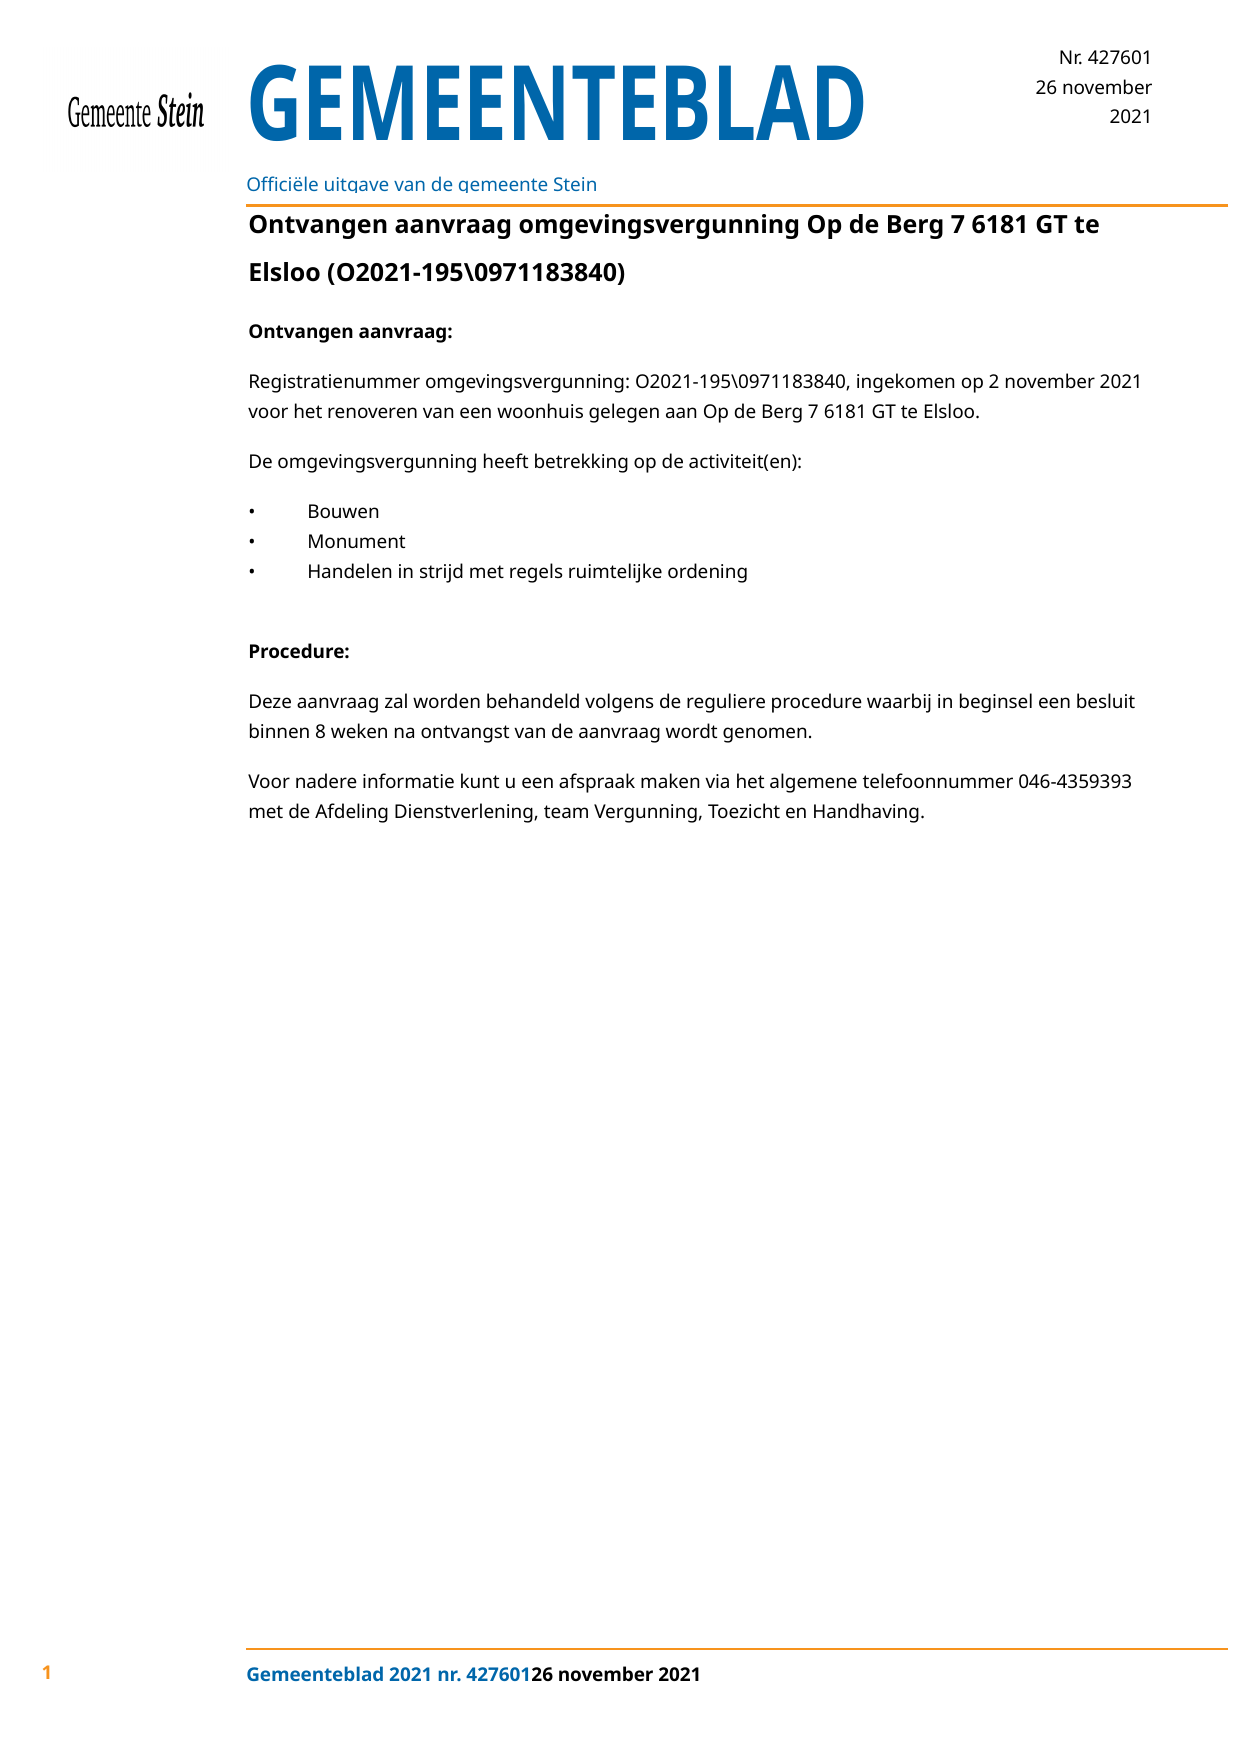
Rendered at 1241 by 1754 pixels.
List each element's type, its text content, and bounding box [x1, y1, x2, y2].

picture [41, 47, 231, 172]
list Monument [248, 528, 1152, 554]
list Bouwen [248, 499, 1152, 524]
text Registratienummer omgevingsvergunning: O2021-195\0971183840, ingekomen op 2 november 2021 voor het renoveren van een woonhuis gelegen aan Op de Berg 7 6181 GT te Elsloo. [248, 368, 1152, 424]
text Voor nadere informatie kunt u een afspraak maken via het algemene telefoonnummer 046-4359393 met de Afdeling Dienstverlening, team Vergunning, Toezicht en Handhaving. [248, 768, 1152, 824]
text Ontvangen aanvraag omgevingsvergunning Op de Berg 7 6181 GT te Elsloo (O2021-195\0971183840) [248, 207, 1152, 288]
text De omgevingsvergunning heeft betrekking op de activiteit(en): [248, 448, 1152, 474]
list Handelen in strijd met regels ruimtelijke ordening [248, 558, 1152, 584]
text Ontvangen aanvraag: [248, 318, 1152, 344]
text Deze aanvraag zal worden behandeld volgens de reguliere procedure waarbij in beginsel een besluit binnen 8 weken na ontvangst van de aanvraag wordt genomen. [248, 688, 1152, 744]
text Procedure: [248, 638, 1152, 664]
